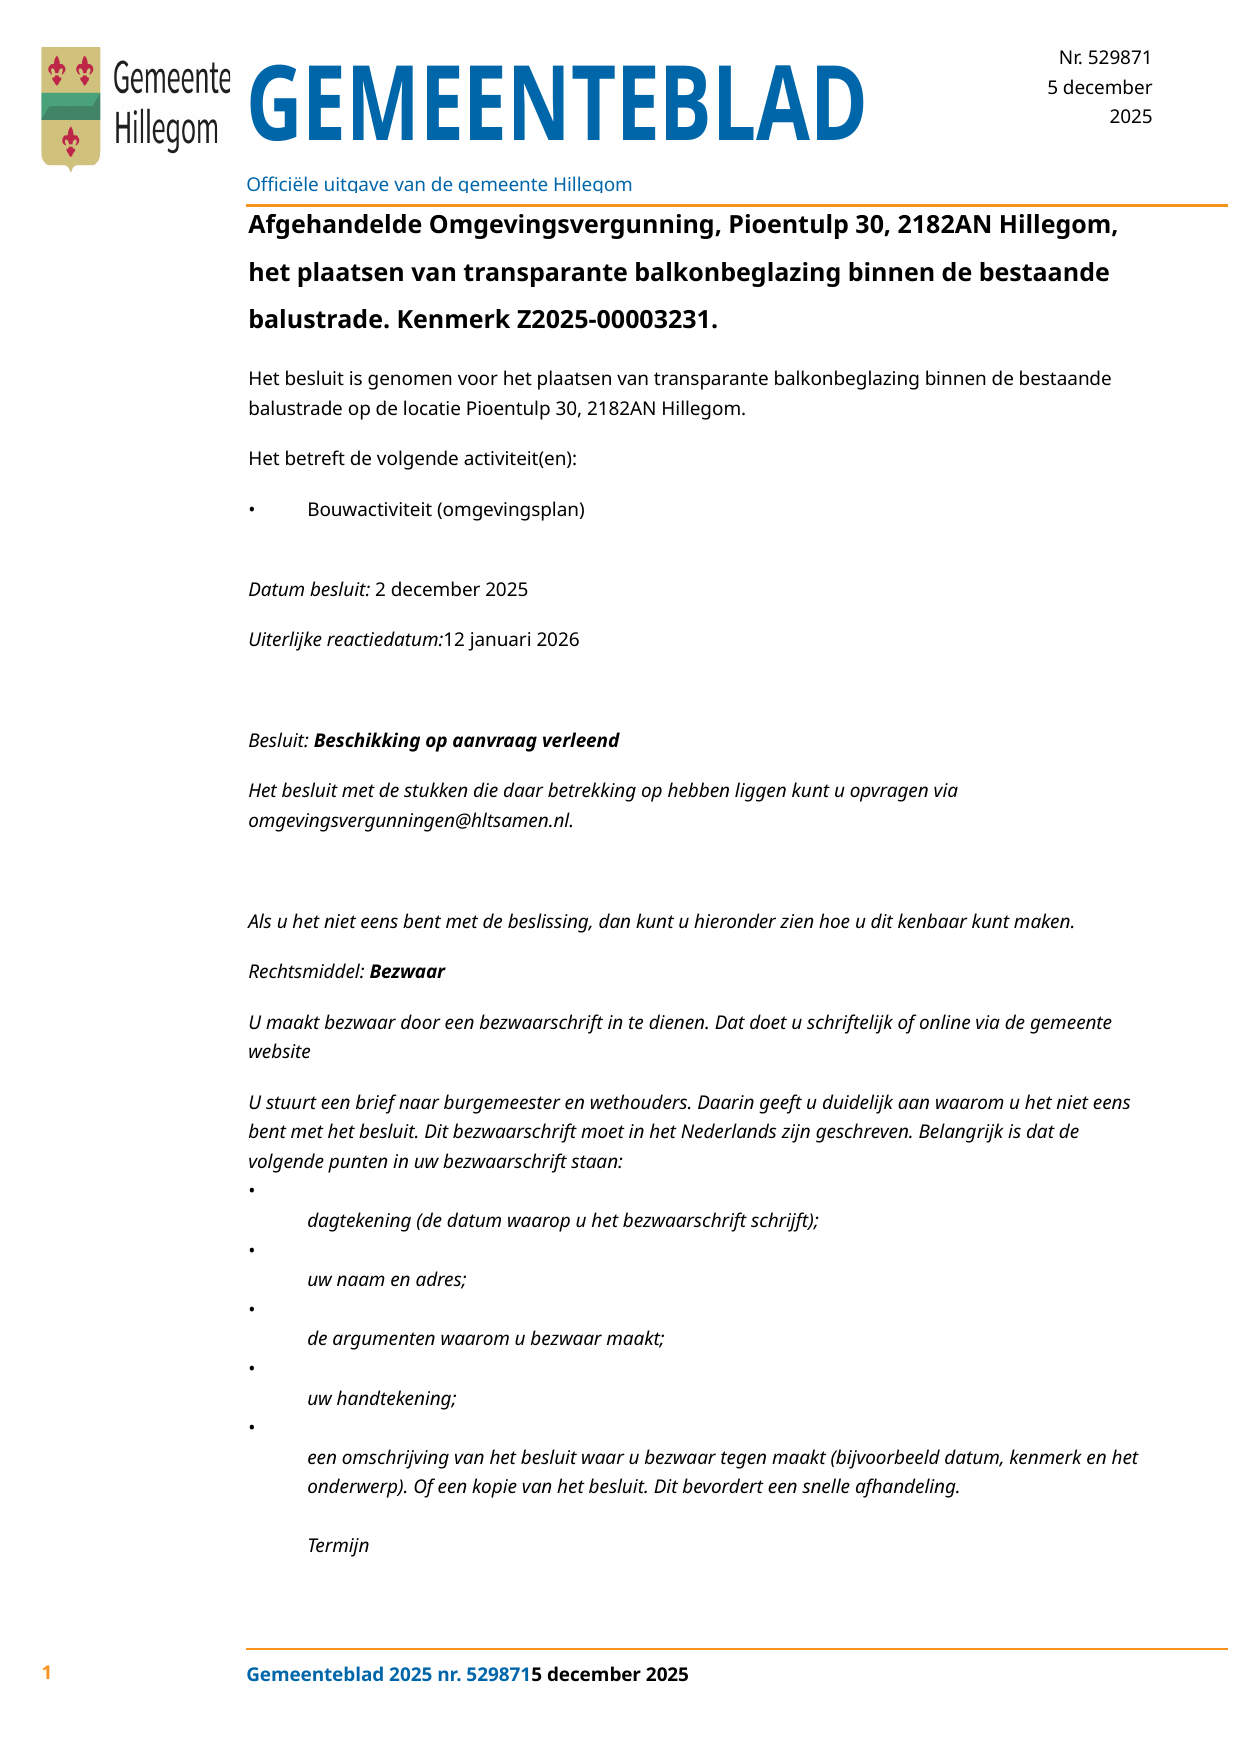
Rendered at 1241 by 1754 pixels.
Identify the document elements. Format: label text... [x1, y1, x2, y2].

text U stuurt een brief naar burgemeester en wethouders. Daarin geeft u duidelijk aan waarom u het niet eens bent met het besluit. Dit bezwaarschrift moet in het Nederlands zijn geschreven. Belangrijk is dat de volgende punten in uw bezwaarschrift staan: [248, 1089, 1152, 1174]
text Het besluit met de stukken die daar betrekking op hebben liggen kunt u opvragen via omgevingsvergunningen@hltsamen.nl. [248, 778, 1152, 833]
text Besluit: Beschikking op aanvraag verleend [248, 727, 1152, 753]
text Als u het niet eens bent met de beslissing, dan kunt u hieronder zien hoe u dit kenbaar kunt maken. [248, 908, 1152, 934]
list Bouwactiviteit (omgevingsplan) [248, 496, 1152, 522]
text Het besluit is genomen voor het plaatsen van transparante balkonbeglazing binnen de bestaande balustrade op de locatie Pioentulp 30, 2182AN Hillegom. [248, 366, 1152, 421]
text Uiterlijke reactiedatum:12 januari 2026 [248, 626, 1152, 652]
list uw handtekening; [248, 1385, 1152, 1410]
text Afgehandelde Omgevingsvergunning, Pioentulp 30, 2182AN Hillegom, het plaatsen van transparante balkonbeglazing binnen de bestaande balustrade. Kenmerk Z2025-00003231. [248, 207, 1152, 336]
text Rechtsmiddel: Bezwaar [248, 958, 1152, 984]
text Het betreft de volgende activiteit(en): [248, 446, 1152, 471]
list Termijn [248, 1533, 1152, 1558]
list de argumenten waarom u bezwaar maakt; [248, 1326, 1152, 1351]
text Datum besluit: 2 december 2025 [248, 576, 1152, 602]
list dagtekening (de datum waarop u het bezwaarschrift schrijft); [248, 1207, 1152, 1233]
picture [41, 47, 231, 172]
list uw naam en adres; [248, 1266, 1152, 1292]
list een omschrijving van het besluit waar u bezwaar tegen maakt (bijvoorbeeld datum, kenmerk en het onderwerp). Of een kopie van het besluit. Dit bevordert een snelle afhandeling. [248, 1444, 1152, 1499]
text U maakt bezwaar door een bezwaarschrift in te dienen. Dat doet u schriftelijk of online via de gemeente website [248, 1009, 1152, 1064]
